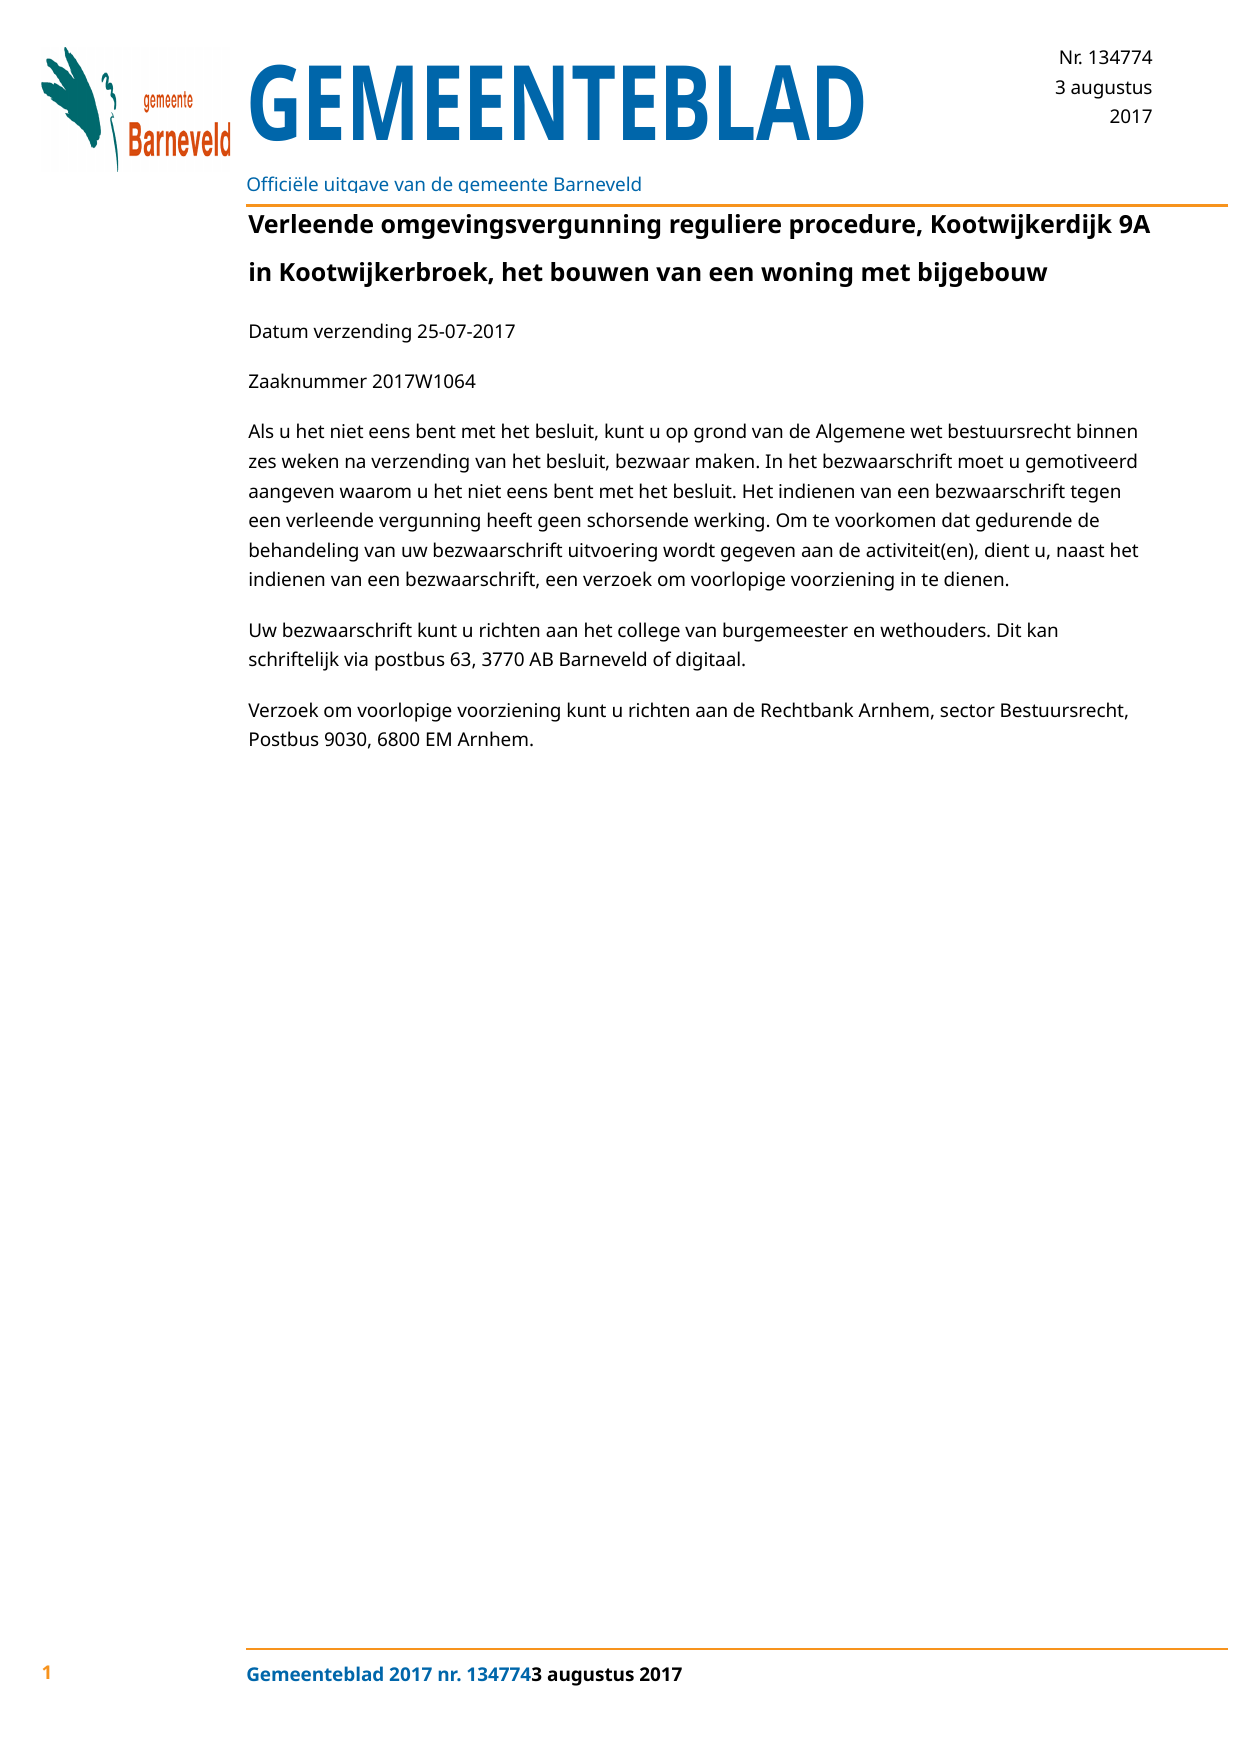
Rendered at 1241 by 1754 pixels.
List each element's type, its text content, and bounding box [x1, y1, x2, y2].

text Zaaknummer 2017W1064 [248, 368, 1152, 394]
text Datum verzending 25-07-2017 [248, 318, 1152, 344]
text Uw bezwaarschrift kunt u richten aan het college van burgemeester en wethouders. Dit kan schriftelijk via postbus 63, 3770 AB Barneveld of digitaal. [248, 617, 1152, 672]
text Als u het niet eens bent met het besluit, kunt u op grond van de Algemene wet bestuursrecht binnen zes weken na verzending van het besluit, bezwaar maken. In het bezwaarschrift moet u gemotiveerd aangeven waarom u het niet eens bent met het besluit. Het indienen van een bezwaarschrift tegen een verleende vergunning heeft geen schorsende werking. Om te voorkomen dat gedurende de behandeling van uw bezwaarschrift uitvoering wordt gegeven aan de activiteit(en), dient u, naast het indienen van een bezwaarschrift, een verzoek om voorlopige voorziening in te dienen. [248, 419, 1152, 592]
text Verzoek om voorlopige voorziening kunt u richten aan de Rechtbank Arnhem, sector Bestuursrecht, Postbus 9030, 6800 EM Arnhem. [248, 697, 1152, 752]
picture [41, 47, 231, 172]
text Verleende omgevingsvergunning reguliere procedure, Kootwijkerdijk 9A in Kootwijkerbroek, het bouwen van een woning met bijgebouw [248, 207, 1152, 288]
